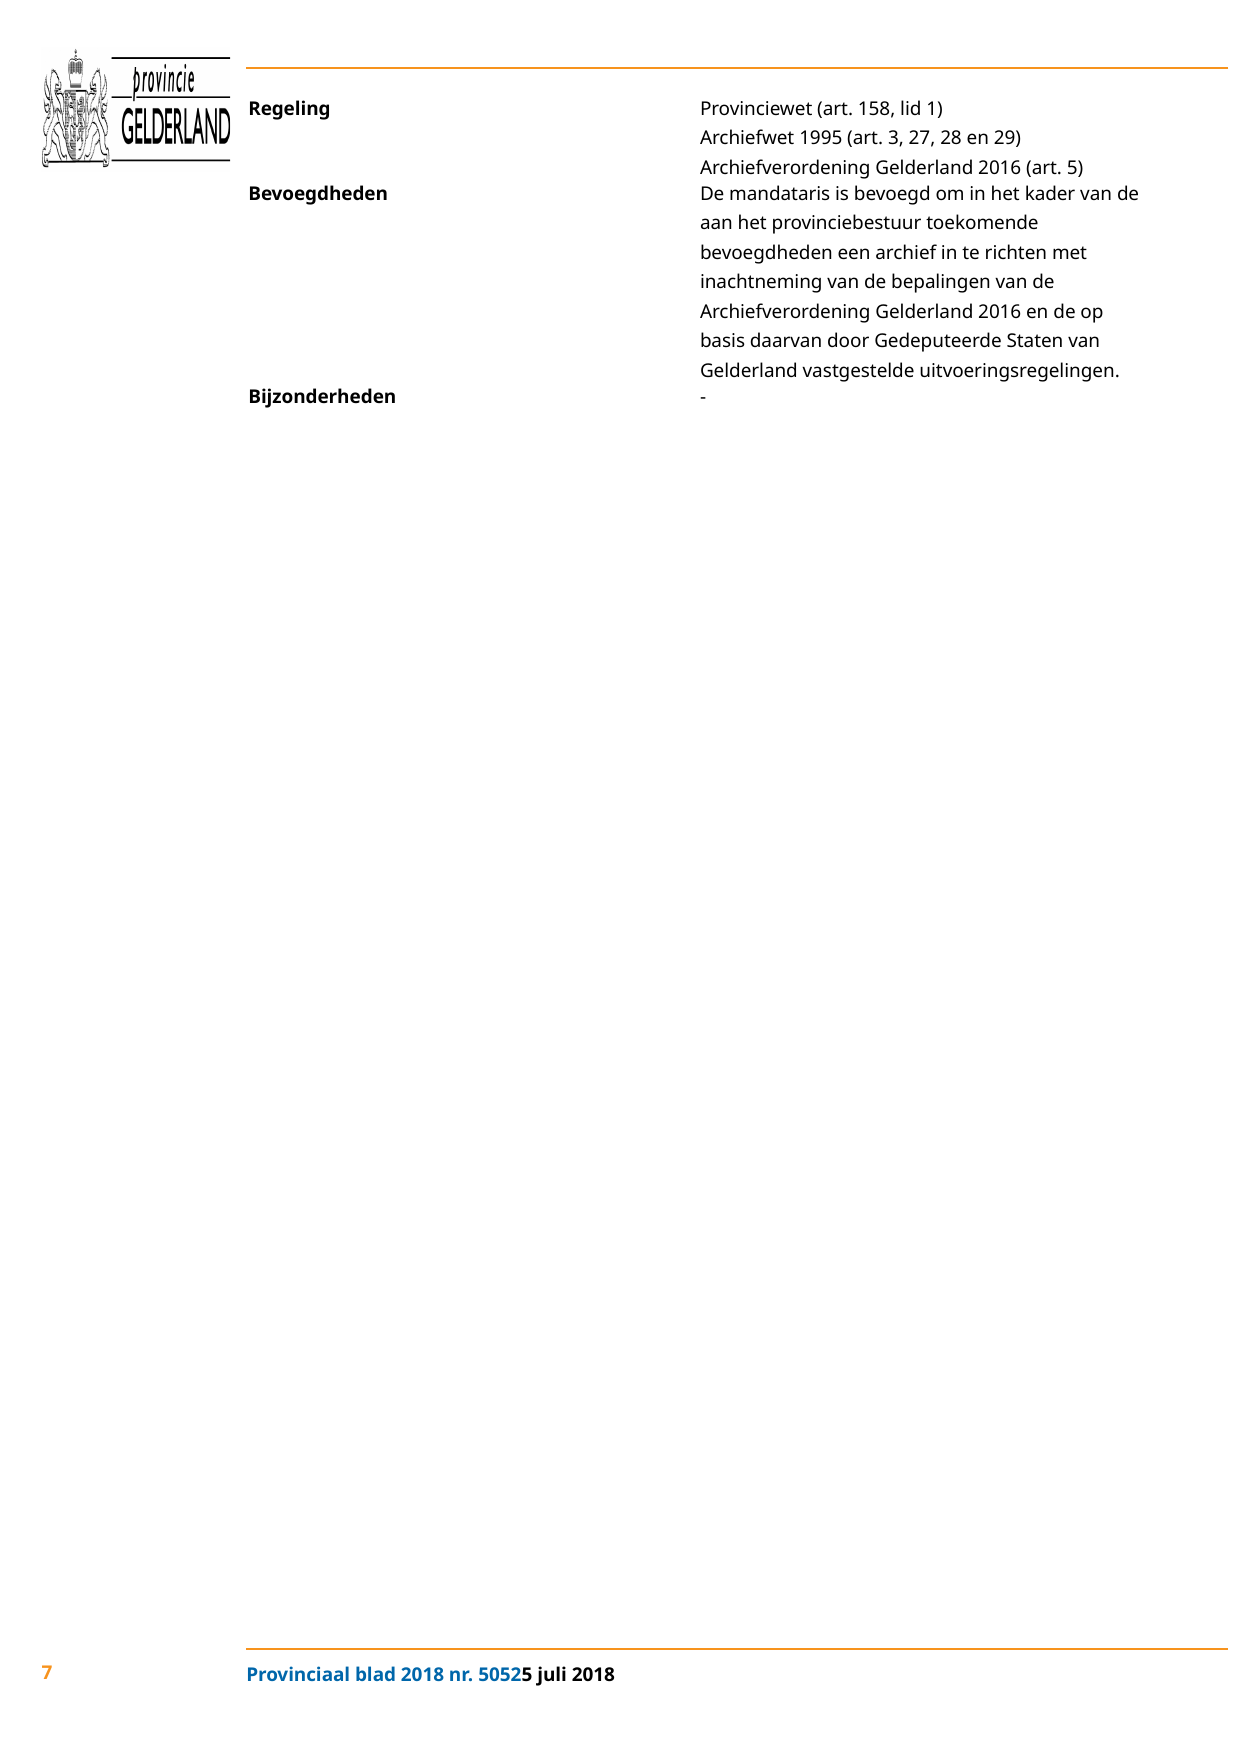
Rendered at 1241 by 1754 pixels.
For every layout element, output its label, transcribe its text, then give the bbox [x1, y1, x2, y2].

table_cell De mandataris is bevoegd om in het kader van de aan het provinciebestuur toekomende bevoegdheden een archief in te richten met inachtneming van de bepalingen van de Archiefverordening Gelderland 2016 en de op basis daarvan door Gedeputeerde Staten van Gelderland vastgestelde uitvoeringsregelingen. [700, 180, 1152, 383]
table_cell Provinciewet (art. 158, lid 1) Archiefwet 1995 (art. 3, 27, 28 en 29) Archiefverordening Gelderland 2016 (art. 5) [700, 95, 1152, 180]
table_cell Bijzonderheden [248, 383, 700, 409]
table_cell Bevoegdheden [248, 180, 700, 383]
picture [41, 47, 231, 172]
table_cell - [700, 383, 1152, 409]
table_cell Regeling [248, 95, 700, 180]
